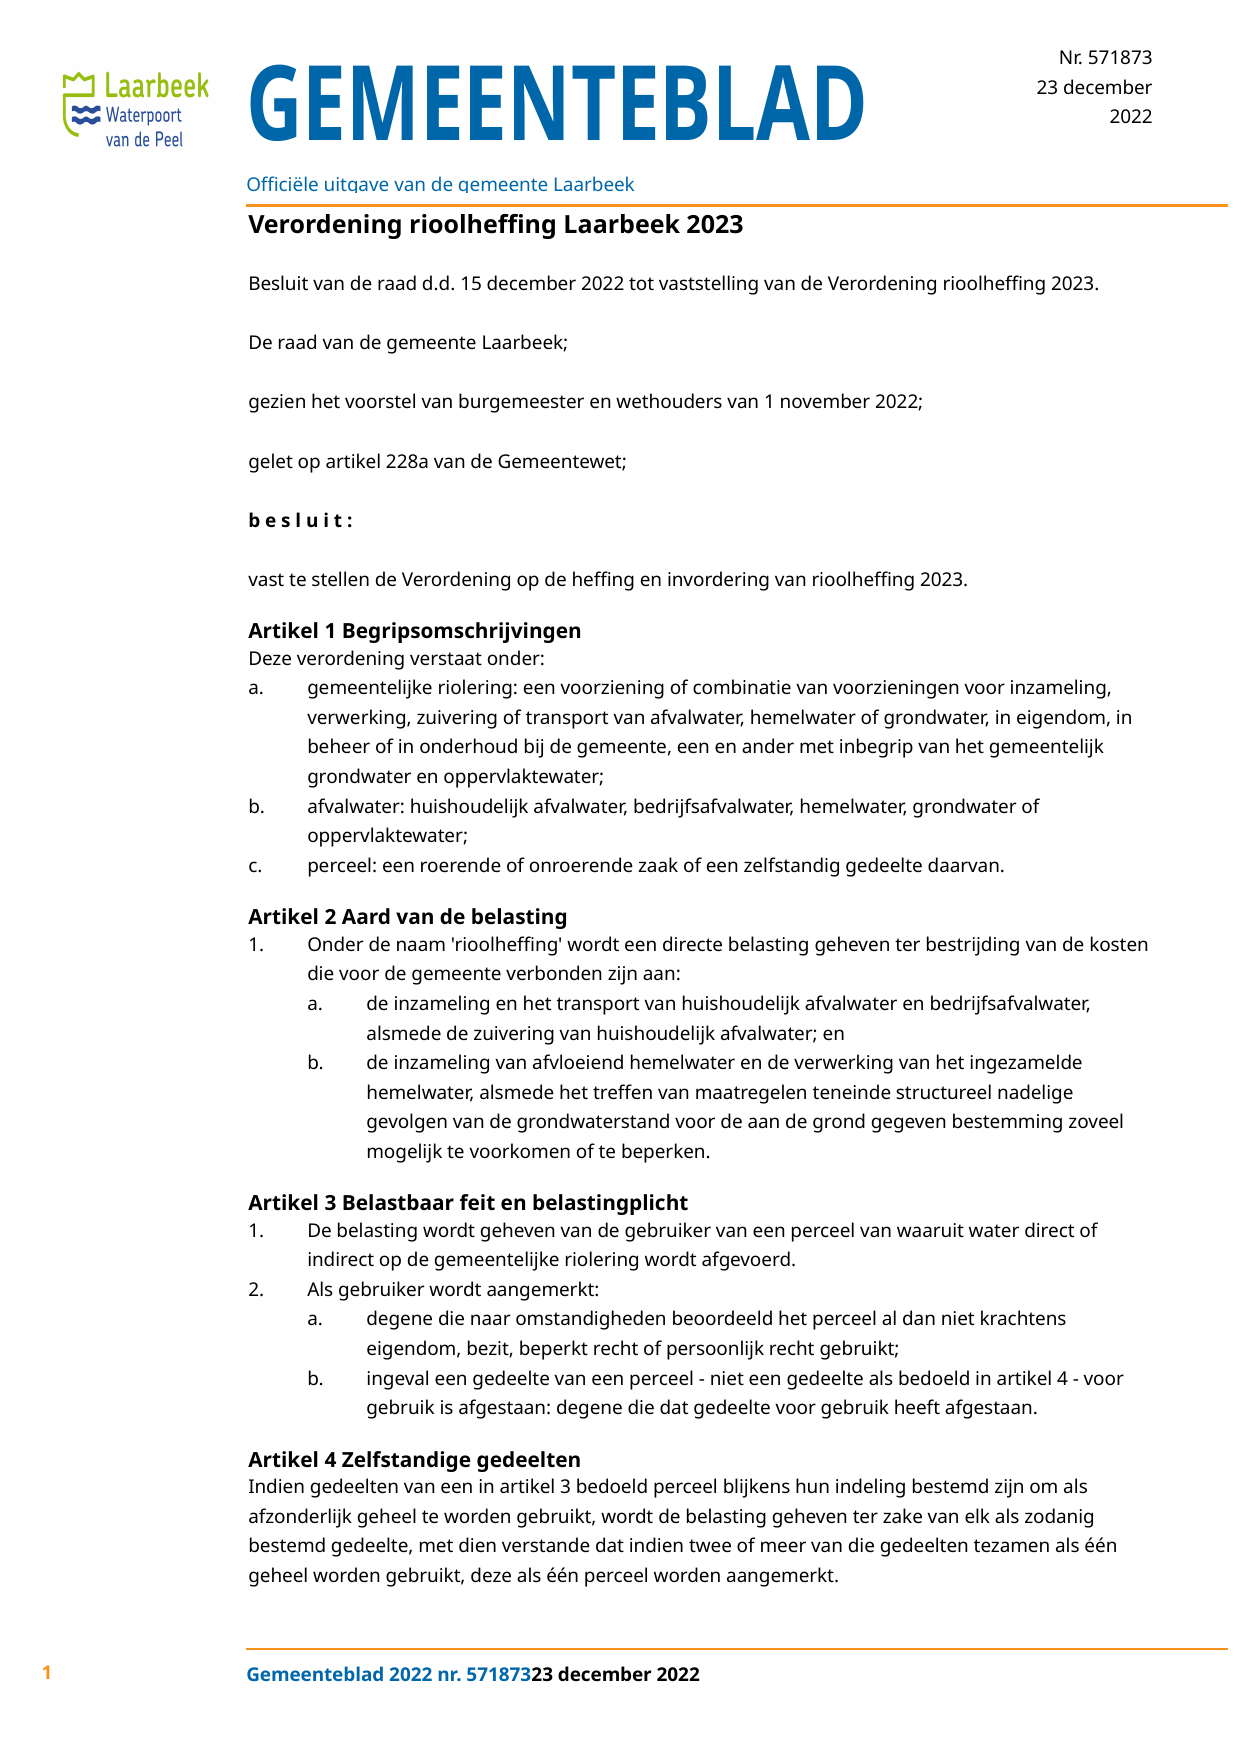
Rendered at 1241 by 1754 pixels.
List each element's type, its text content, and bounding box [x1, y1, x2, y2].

list ingeval een gedeelte van een perceel - niet een gedeelte als bedoeld in artikel 4 - voor gebruik is afgestaan: degene die dat gedeelte voor gebruik heeft afgestaan. [307, 1365, 1152, 1420]
text Deze verordening verstaat onder: [248, 645, 1152, 671]
text Verordening rioolheffing Laarbeek 2023 [248, 207, 1152, 241]
list de inzameling en het transport van huishoudelijk afvalwater en bedrijfsafvalwater, alsmede de zuivering van huishoudelijk afvalwater; en [307, 990, 1152, 1045]
list perceel: een roerende of onroerende zaak of een zelfstandig gedeelte daarvan. [248, 852, 1152, 878]
text Artikel 4 Zelfstandige gedeelten [248, 1445, 1152, 1473]
text Indien gedeelten van een in artikel 3 bedoeld perceel blijkens hun indeling bestemd zijn om als afzonderlijk geheel te worden gebruikt, wordt de belasting geheven ter zake van elk als zodanig bestemd gedeelte, met dien verstande dat indien twee of meer van die gedeelten tezamen als één geheel worden gebruikt, deze als één perceel worden aangemerkt. [248, 1473, 1152, 1588]
text b e s l u i t : [248, 507, 1152, 533]
list afvalwater: huishoudelijk afvalwater, bedrijfsafvalwater, hemelwater, grondwater of oppervlaktewater; [248, 793, 1152, 848]
text De raad van de gemeente Laarbeek; [248, 329, 1152, 355]
text Artikel 3 Belastbaar feit en belastingplicht [248, 1188, 1152, 1217]
list Onder de naam 'rioolheffing' wordt een directe belasting geheven ter bestrijding van de kosten die voor de gemeente verbonden zijn aan: [248, 931, 1152, 986]
list degene die naar omstandigheden beoordeeld het perceel al dan niet krachtens eigendom, bezit, beperkt recht of persoonlijk recht gebruikt; [307, 1306, 1152, 1361]
list gemeentelijke riolering: een voorziening of combinatie van voorzieningen voor inzameling, verwerking, zuivering of transport van afvalwater, hemelwater of grondwater, in eigendom, in beheer of in onderhoud bij de gemeente, een en ander met inbegrip van het gemeentelijk grondwater en oppervlaktewater; [248, 674, 1152, 789]
list De belasting wordt geheven van de gebruiker van een perceel van waaruit water direct of indirect op de gemeentelijke riolering wordt afgevoerd. [248, 1217, 1152, 1272]
text Besluit van de raad d.d. 15 december 2022 tot vaststelling van de Verordening rioolheffing 2023. [248, 270, 1152, 296]
list Als gebruiker wordt aangemerkt: [248, 1276, 1152, 1302]
text gezien het voorstel van burgemeester en wethouders van 1 november 2022; [248, 389, 1152, 414]
text gelet op artikel 228a van de Gemeentewet; [248, 448, 1152, 473]
list de inzameling van afvloeiend hemelwater en de verwerking van het ingezamelde hemelwater, alsmede het treffen van maatregelen teneinde structureel nadelige gevolgen van de grondwaterstand voor de aan de grond gegeven bestemming zoveel mogelijk te voorkomen of te beperken. [307, 1049, 1152, 1164]
text Artikel 1 Begripsomschrijvingen [248, 617, 1152, 645]
picture [41, 47, 231, 172]
text Artikel 2 Aard van de belasting [248, 902, 1152, 931]
text vast te stellen de Verordening op de heffing en invordering van rioolheffing 2023. [248, 566, 1152, 592]
